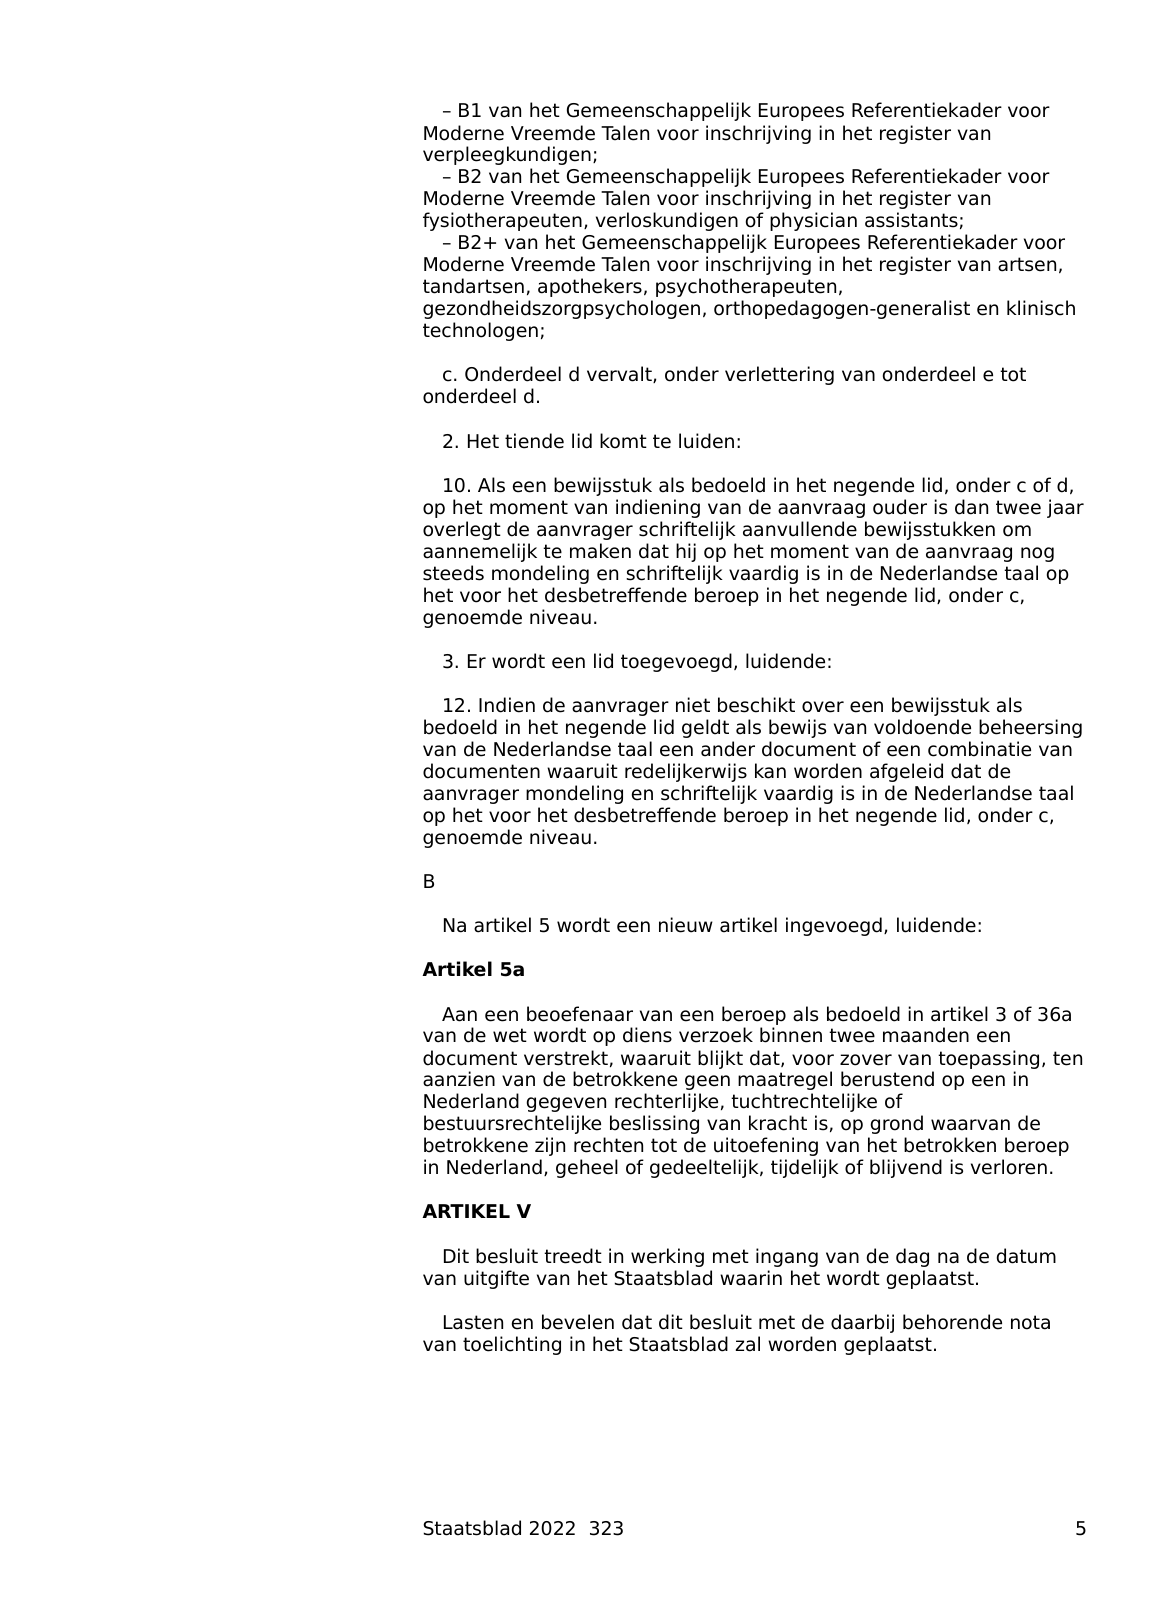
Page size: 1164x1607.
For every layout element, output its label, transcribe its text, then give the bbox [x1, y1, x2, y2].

text – B2+ van het Gemeenschappelijk Europees Referentiekader voor Moderne Vreemde Talen voor inschrijving in het register van artsen, tandartsen, apothekers, psychotherapeuten, gezondheidszorgpsychologen, orthopedagogen-generalist en klinisch technologen; [422, 232, 1087, 342]
text 12. Indien de aanvrager niet beschikt over een bewijsstuk als bedoeld in het negende lid geldt als bewijs van voldoende beheersing van de Nederlandse taal een ander document of een combinatie van documenten waaruit redelijkerwijs kan worden afgeleid dat de aanvrager mondeling en schriftelijk vaardig is in de Nederlandse taal op het voor het desbetreffende beroep in het negende lid, onder c, genoemde niveau. [422, 695, 1087, 849]
text 10. Als een bewijsstuk als bedoeld in het negende lid, onder c of d, op het moment van indiening van de aanvraag ouder is dan twee jaar overlegt de aanvrager schriftelijk aanvullende bewijsstukken om aannemelijk te maken dat hij op het moment van de aanvraag nog steeds mondeling en schriftelijk vaardig is in de Nederlandse taal op het voor het desbetreffende beroep in het negende lid, onder c, genoemde niveau. [422, 475, 1087, 628]
text 2. Het tiende lid komt te luiden: [422, 431, 1087, 452]
text c. Onderdeel d vervalt, onder verlettering van onderdeel e tot onderdeel d. [422, 364, 1087, 408]
text Na artikel 5 wordt een nieuw artikel ingevoegd, luidende: [422, 915, 1087, 937]
text – B2 van het Gemeenschappelijk Europees Referentiekader voor Moderne Vreemde Talen voor inschrijving in het register van fysiotherapeuten, verloskundigen of physician assistants; [422, 166, 1087, 232]
text Dit besluit treedt in werking met ingang van de dag na de datum van uitgifte van het Staatsblad waarin het wordt geplaatst. [422, 1246, 1087, 1289]
subtitle Artikel 5a [422, 959, 1087, 981]
text – B1 van het Gemeenschappelijk Europees Referentiekader voor Moderne Vreemde Talen voor inschrijving in het register van verpleegkundigen; [422, 100, 1087, 166]
text Aan een beoefenaar van een beroep als bedoeld in artikel 3 of 36a van de wet wordt op diens verzoek binnen twee maanden een document verstrekt, waaruit blijkt dat, voor zover van toepassing, ten aanzien van de betrokkene geen maatregel berustend op een in Nederland gegeven rechterlijke, tuchtrechtelijke of bestuursrechtelijke beslissing van kracht is, op grond waarvan de betrokkene zijn rechten tot de uitoefening van het betrokken beroep in Nederland, geheel of gedeeltelijk, tijdelijk of blijvend is verloren. [422, 1003, 1087, 1179]
text Lasten en bevelen dat dit besluit met de daarbij behorende nota van toelichting in het Staatsblad zal worden geplaatst. [422, 1312, 1087, 1356]
text 3. Er wordt een lid toegevoegd, luidende: [422, 651, 1087, 673]
text B [422, 871, 1087, 893]
subtitle ARTIKEL V [422, 1201, 1087, 1223]
